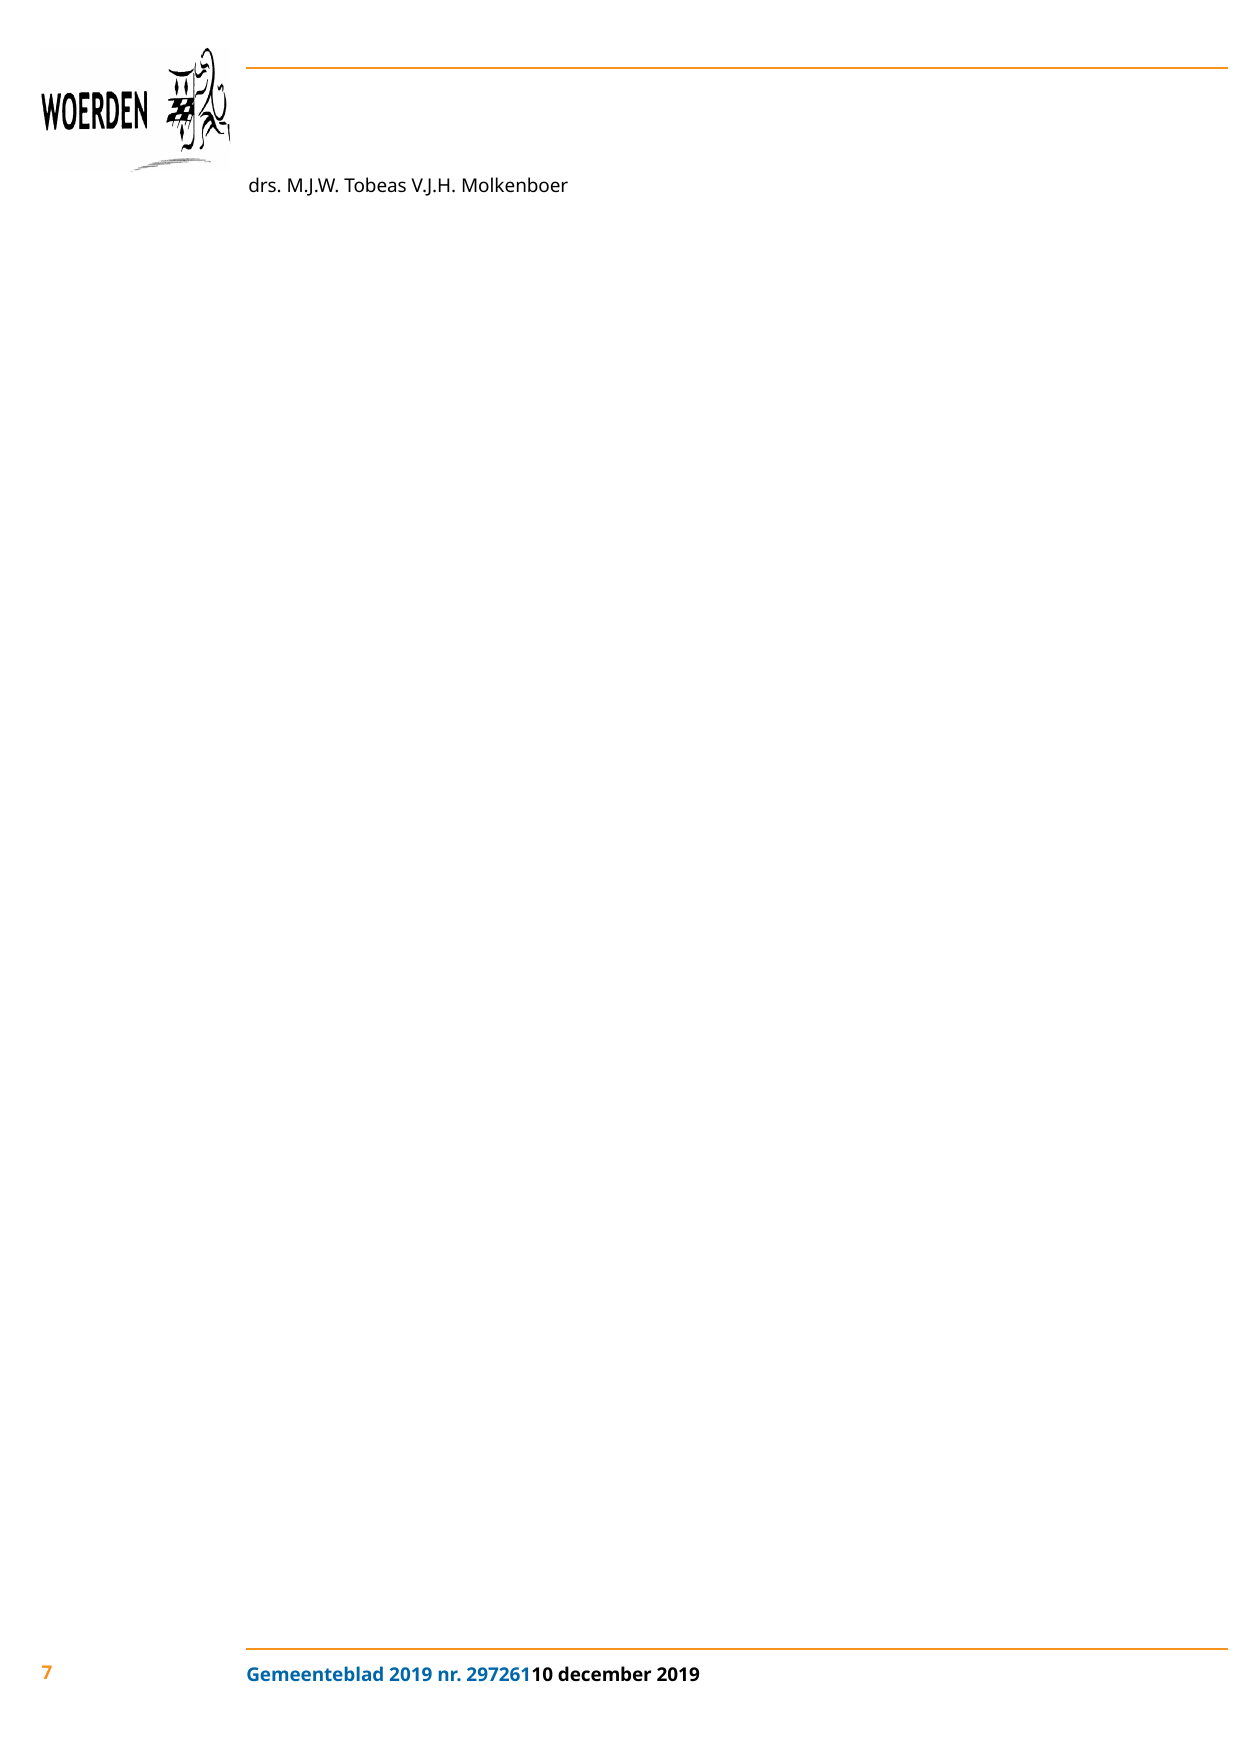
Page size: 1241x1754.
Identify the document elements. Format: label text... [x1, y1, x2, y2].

picture [41, 47, 231, 172]
text drs. M.J.W. Tobeas V.J.H. Molkenboer [248, 172, 1152, 198]
